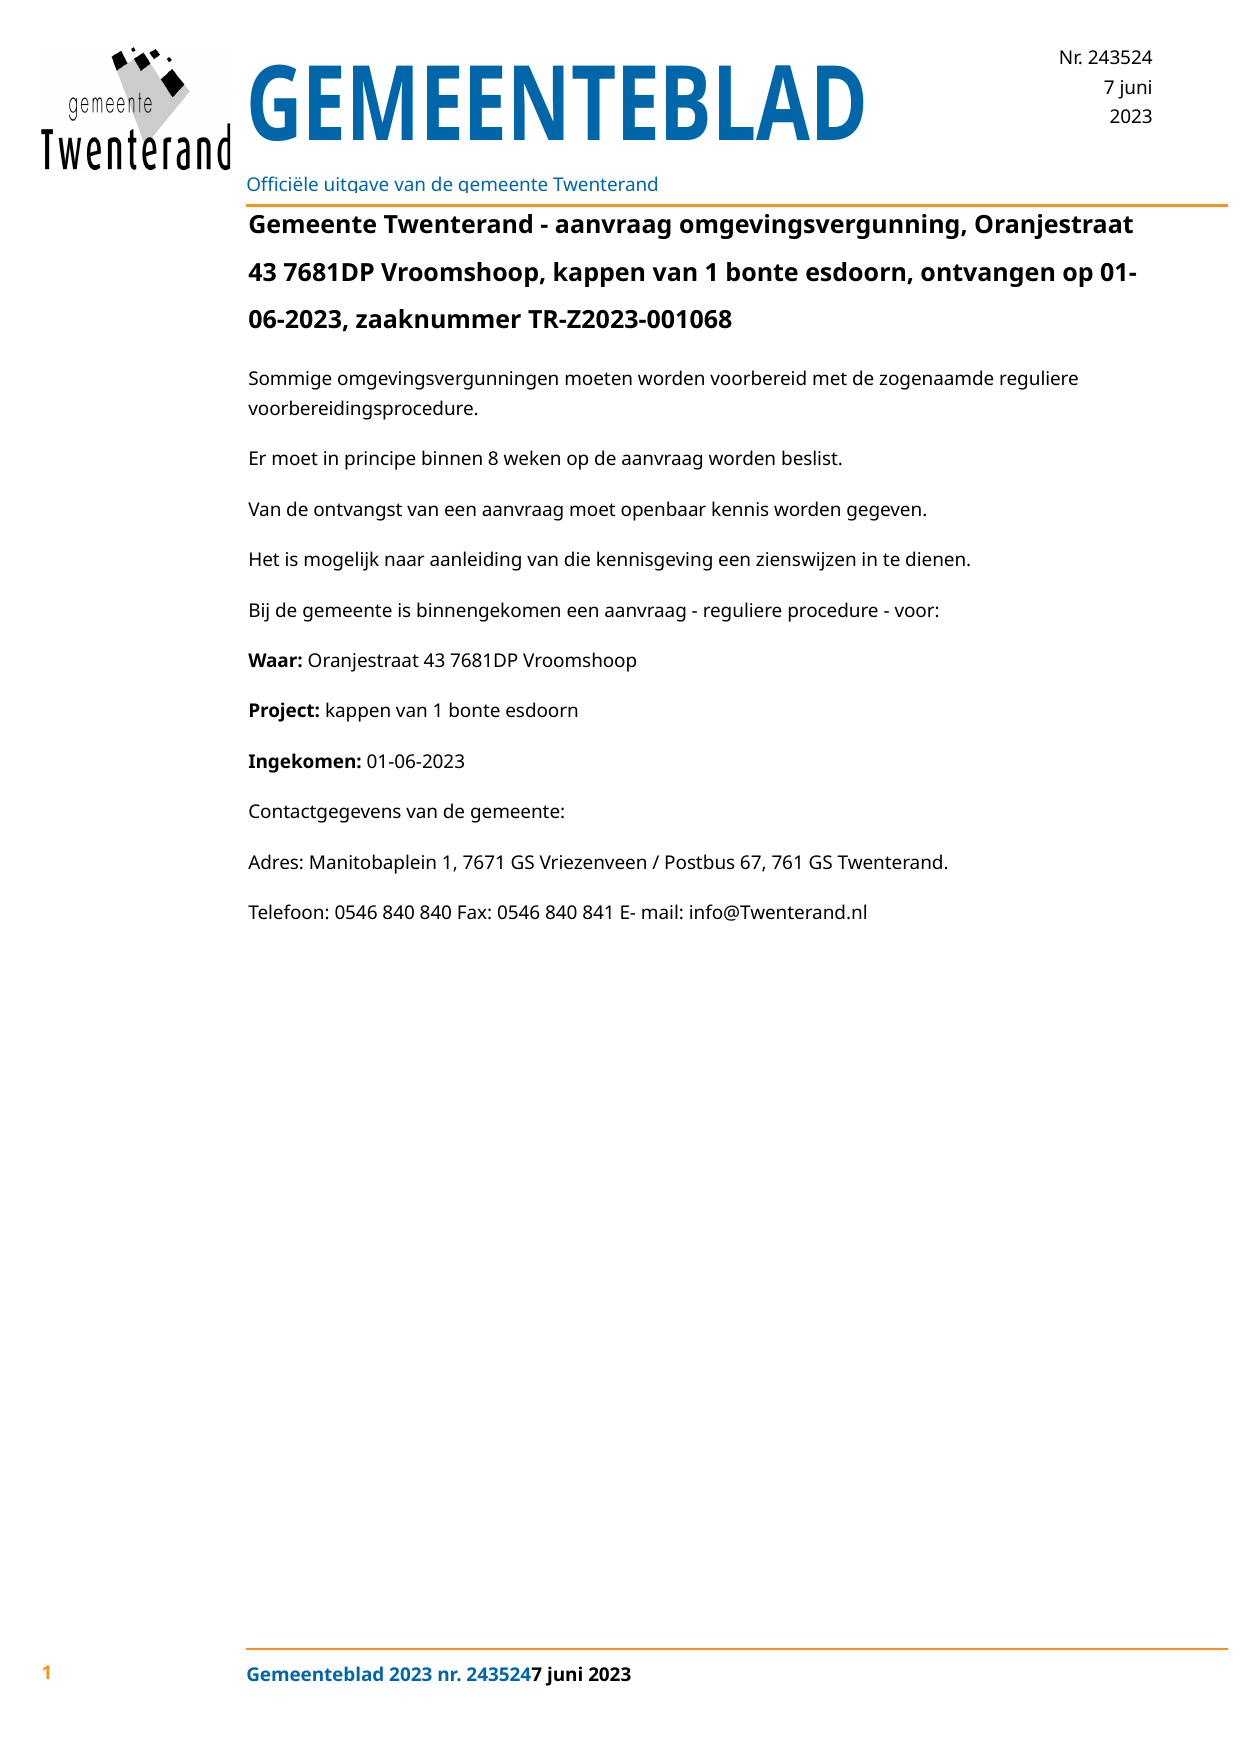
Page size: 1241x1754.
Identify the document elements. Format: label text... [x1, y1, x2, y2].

text Adres: Manitobaplein 1, 7671 GS Vriezenveen / Postbus 67, 761 GS Twenterand. [248, 849, 1152, 874]
text Er moet in principe binnen 8 weken op de aanvraag worden beslist. [248, 446, 1152, 471]
text Van de ontvangst van een aanvraag moet openbaar kennis worden gegeven. [248, 496, 1152, 522]
text Gemeente Twenterand - aanvraag omgevingsvergunning, Oranjestraat 43 7681DP Vroomshoop, kappen van 1 bonte esdoorn, ontvangen op 01-06-2023, zaaknummer TR-Z2023-001068 [248, 207, 1152, 336]
text Telefoon: 0546 840 840 Fax: 0546 840 841 E- mail: info@Twenterand.nl [248, 899, 1152, 925]
picture [41, 47, 231, 172]
text Waar: Oranjestraat 43 7681DP Vroomshoop [248, 647, 1152, 673]
text Het is mogelijk naar aanleiding van die kennisgeving een zienswijzen in te dienen. [248, 546, 1152, 572]
text Project: kappen van 1 bonte esdoorn [248, 698, 1152, 723]
text Ingekomen: 01-06-2023 [248, 748, 1152, 774]
text Contactgegevens van de gemeente: [248, 798, 1152, 824]
text Sommige omgevingsvergunningen moeten worden voorbereid met de zogenaamde reguliere voorbereidingsprocedure. [248, 366, 1152, 421]
text Bij de gemeente is binnengekomen een aanvraag - reguliere procedure - voor: [248, 597, 1152, 622]
